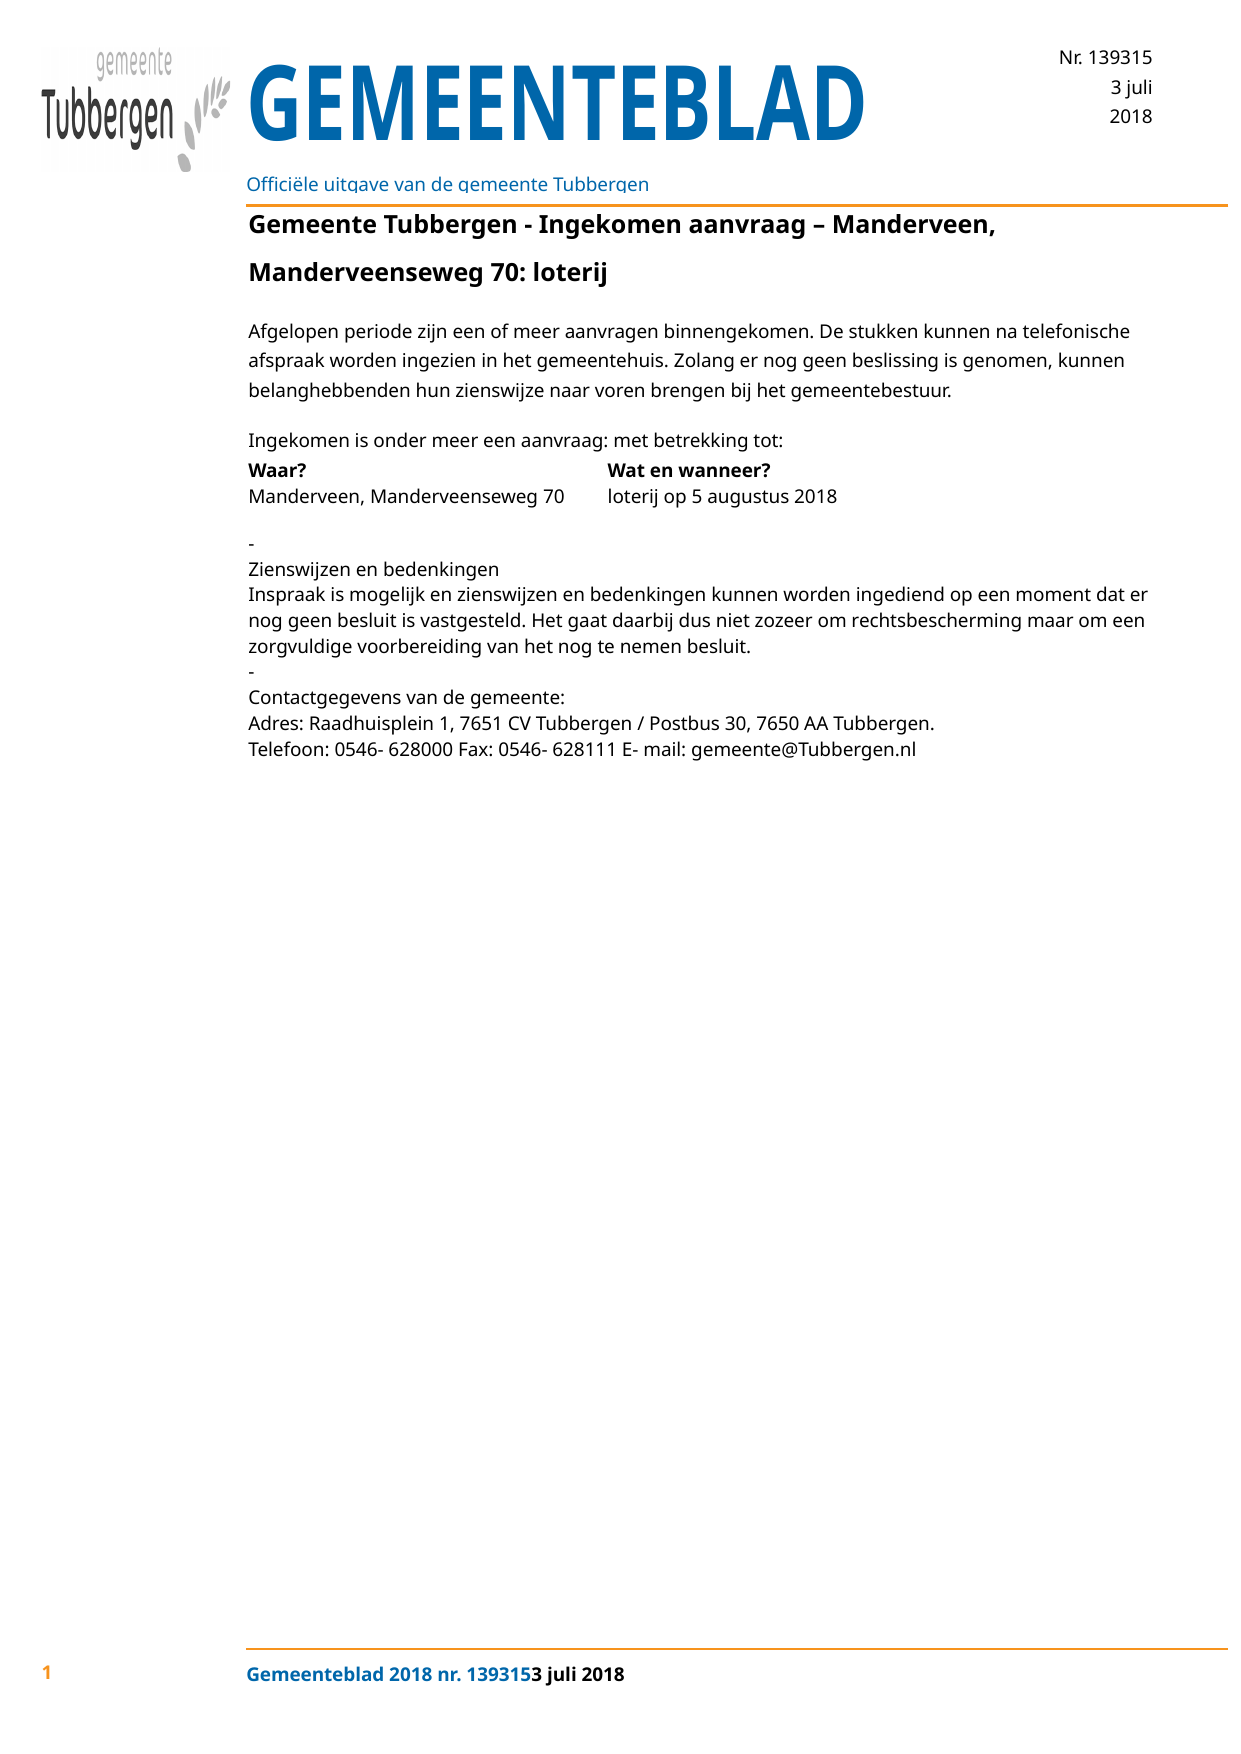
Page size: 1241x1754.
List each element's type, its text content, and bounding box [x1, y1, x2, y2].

text Telefoon: 0546- 628000 Fax: 0546- 628111 E- mail: gemeente@Tubbergen.nl [248, 736, 1152, 762]
text Zienswijzen en bedenkingen [248, 556, 1152, 582]
table_cell loterij op 5 augustus 2018 [608, 483, 1152, 509]
table_cell Manderveen, Manderveenseweg 70 [248, 483, 607, 509]
text Inspraak is mogelijk en zienswijzen en bedenkingen kunnen worden ingediend op een moment dat er nog geen besluit is vastgesteld. Het gaat daarbij dus niet zozeer om rechtsbescherming maar om een zorgvuldige voorbereiding van het nog te nemen besluit. [248, 582, 1152, 659]
text - [248, 659, 1152, 684]
text Adres: Raadhuisplein 1, 7651 CV Tubbergen / Postbus 30, 7650 AA Tubbergen. [248, 710, 1152, 736]
text Ingekomen is onder meer een aanvraag: met betrekking tot: [248, 427, 1152, 453]
text Afgelopen periode zijn een of meer aanvragen binnengekomen. De stukken kunnen na telefonische afspraak worden ingezien in het gemeentehuis. Zolang er nog geen beslissing is genomen, kunnen belanghebbenden hun zienswijze naar voren brengen bij het gemeentebestuur. [248, 318, 1152, 403]
table_header Wat en wanneer? [608, 457, 1152, 483]
picture [41, 47, 231, 172]
text Gemeente Tubbergen - Ingekomen aanvraag – Manderveen, Manderveenseweg 70: loterij [248, 207, 1152, 288]
text Contactgegevens van de gemeente: [248, 684, 1152, 710]
table_header Waar? [248, 457, 607, 483]
text - [248, 530, 1152, 556]
